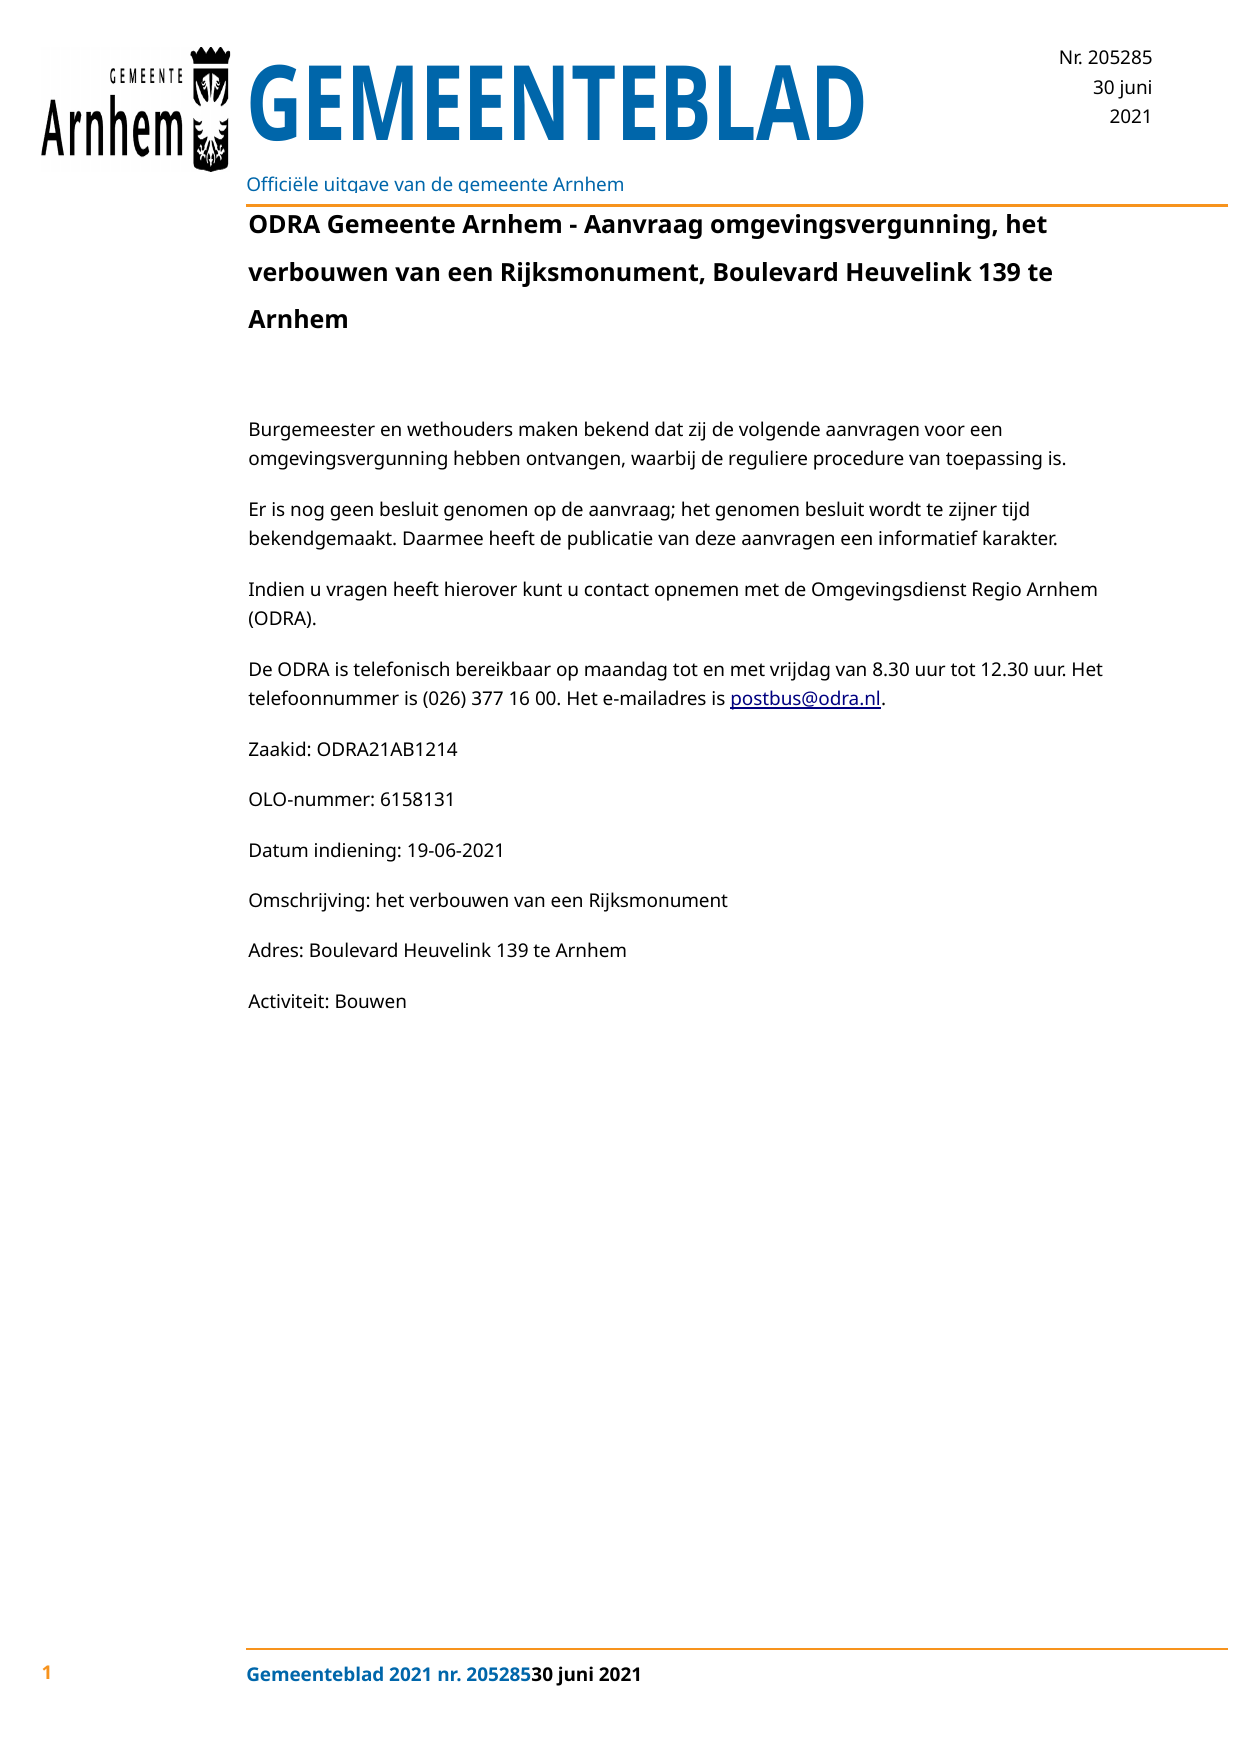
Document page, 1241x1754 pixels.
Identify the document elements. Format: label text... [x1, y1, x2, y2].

text ODRA Gemeente Arnhem - Aanvraag omgevingsvergunning, het verbouwen van een Rijksmonument, Boulevard Heuvelink 139 te Arnhem [248, 207, 1152, 336]
picture [41, 47, 231, 172]
text OLO-nummer: 6158131 [248, 786, 1152, 812]
text Datum indiening: 19-06-2021 [248, 837, 1152, 862]
text Omschrijving: het verbouwen van een Rijksmonument [248, 887, 1152, 913]
text Er is nog geen besluit genomen op de aanvraag; het genomen besluit wordt te zijner tijd bekendgemaakt. Daarmee heeft de publicatie van deze aanvragen een informatief karakter. [248, 496, 1152, 551]
text Adres: Boulevard Heuvelink 139 te Arnhem [248, 938, 1152, 963]
text Burgemeester en wethouders maken bekend dat zij de volgende aanvragen voor een omgevingsvergunning hebben ontvangen, waarbij de reguliere procedure van toepassing is. [248, 416, 1152, 471]
text Indien u vragen heeft hierover kunt u contact opnemen met de Omgevingsdienst Regio Arnhem (ODRA). [248, 576, 1152, 631]
text De ODRA is telefonisch bereikbaar op maandag tot en met vrijdag van 8.30 uur tot 12.30 uur. Het telefoonnummer is (026) 377 16 00. Het e-mailadres is postbus@odra.nl. [248, 656, 1152, 711]
text Activiteit: Bouwen [248, 988, 1152, 1014]
text Zaakid: ODRA21AB1214 [248, 736, 1152, 762]
